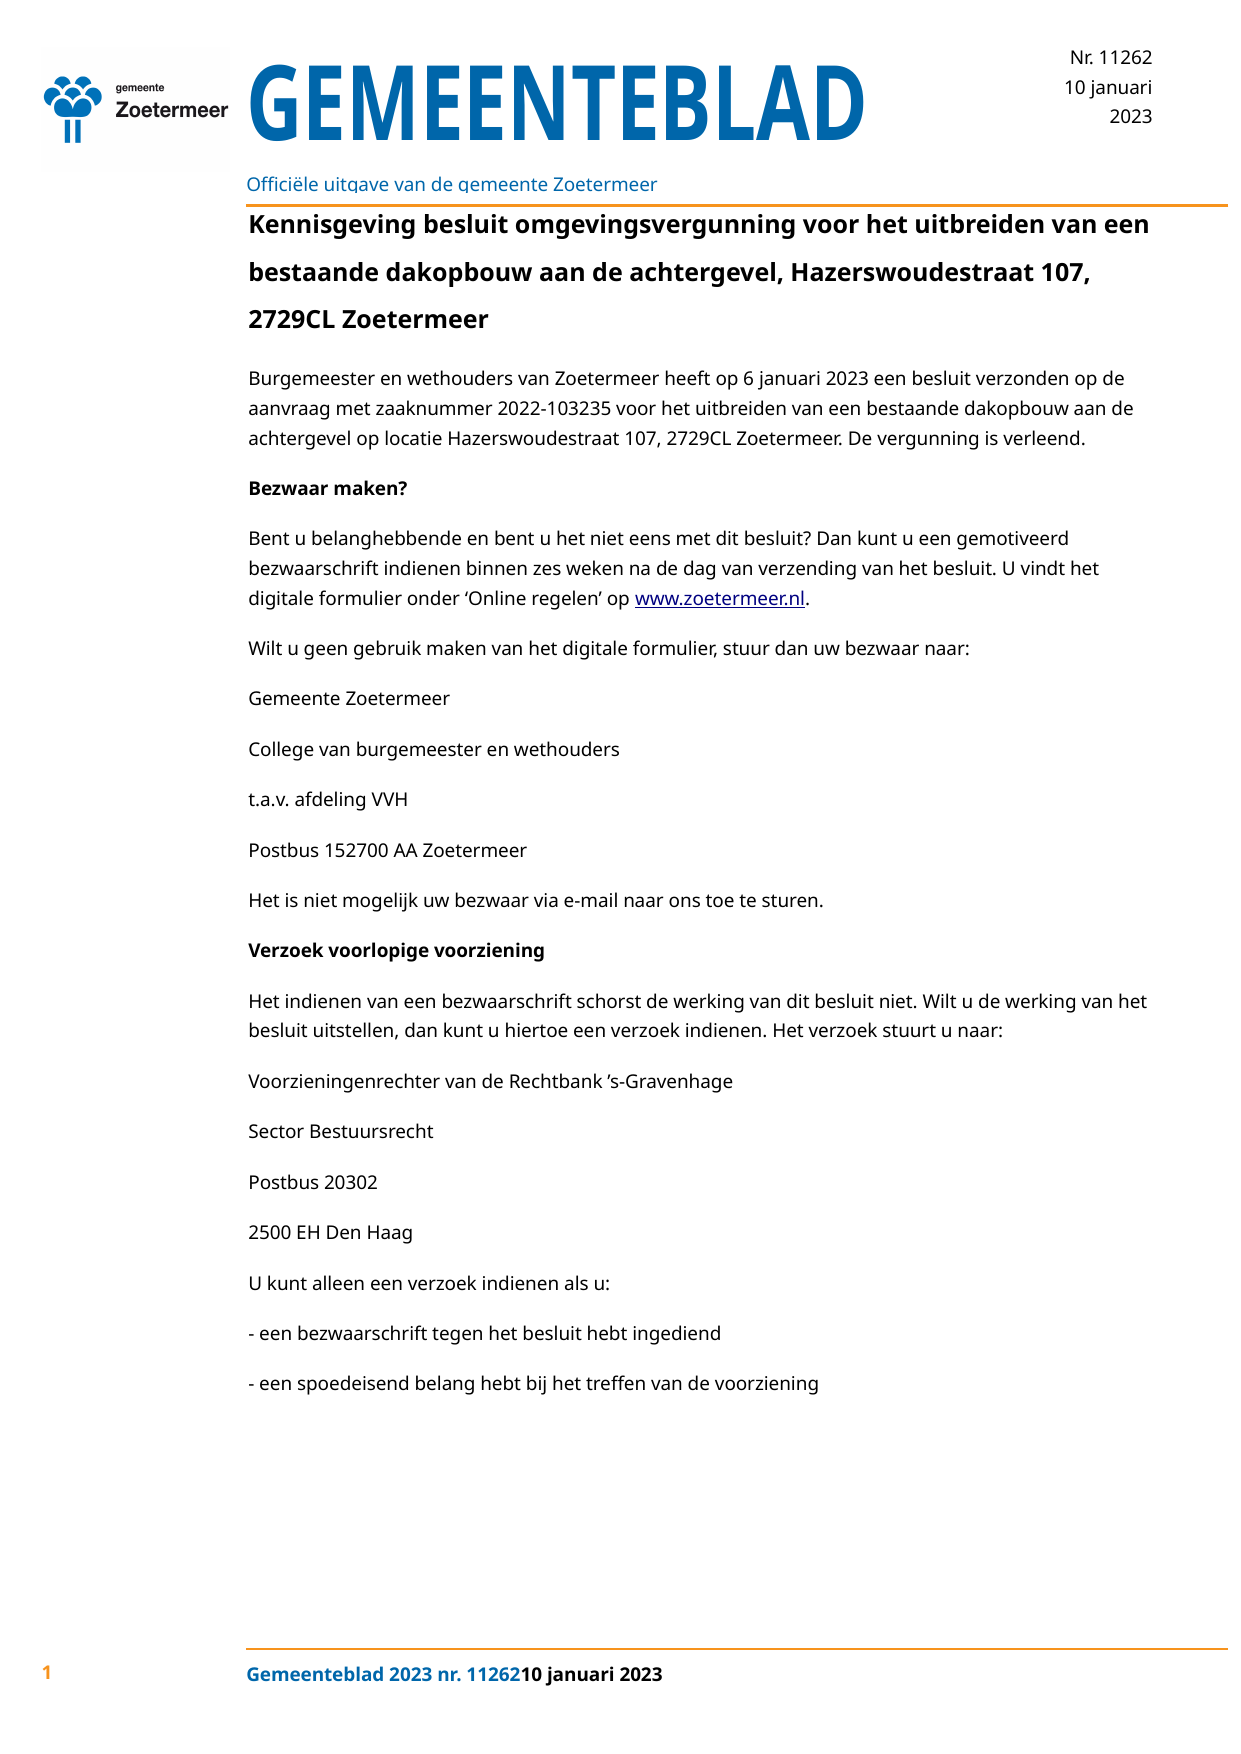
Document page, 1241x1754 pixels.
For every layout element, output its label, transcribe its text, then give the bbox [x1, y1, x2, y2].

text Postbus 152700 AA Zoetermeer [248, 837, 1152, 862]
text Verzoek voorlopige voorziening [248, 938, 1152, 963]
text - een bezwaarschrift tegen het besluit hebt ingediend [248, 1320, 1152, 1346]
text t.a.v. afdeling VVH [248, 786, 1152, 812]
text Bent u belanghebbende en bent u het niet eens met dit besluit? Dan kunt u een gemotiveerd bezwaarschrift indienen binnen zes weken na de dag van verzending van het besluit. U vindt het digitale formulier onder ‘Online regelen’ op www.zoetermeer.nl. [248, 526, 1152, 610]
text Bezwaar maken? [248, 475, 1152, 501]
text Het is niet mogelijk uw bezwaar via e-mail naar ons toe te sturen. [248, 887, 1152, 913]
text Voorzieningenrechter van de Rechtbank ’s-Gravenhage [248, 1068, 1152, 1094]
text - een spoedeisend belang hebt bij het treffen van de voorziening [248, 1371, 1152, 1396]
text Burgemeester en wethouders van Zoetermeer heeft op 6 januari 2023 een besluit verzonden op de aanvraag met zaaknummer 2022-103235 voor het uitbreiden van een bestaande dakopbouw aan de achtergevel op locatie Hazerswoudestraat 107, 2729CL Zoetermeer. De vergunning is verleend. [248, 366, 1152, 450]
text 2500 EH Den Haag [248, 1219, 1152, 1245]
text Kennisgeving besluit omgevingsvergunning voor het uitbreiden van een bestaande dakopbouw aan de achtergevel, Hazerswoudestraat 107, 2729CL Zoetermeer [248, 207, 1152, 336]
picture [41, 47, 231, 172]
text College van burgemeester en wethouders [248, 736, 1152, 762]
text U kunt alleen een verzoek indienen als u: [248, 1270, 1152, 1295]
text Het indienen van een bezwaarschrift schorst de werking van dit besluit niet. Wilt u de werking van het besluit uitstellen, dan kunt u hiertoe een verzoek indienen. Het verzoek stuurt u naar: [248, 988, 1152, 1043]
text Gemeente Zoetermeer [248, 686, 1152, 711]
text Wilt u geen gebruik maken van het digitale formulier, stuur dan uw bezwaar naar: [248, 635, 1152, 661]
text Postbus 20302 [248, 1169, 1152, 1194]
text Sector Bestuursrecht [248, 1118, 1152, 1144]
